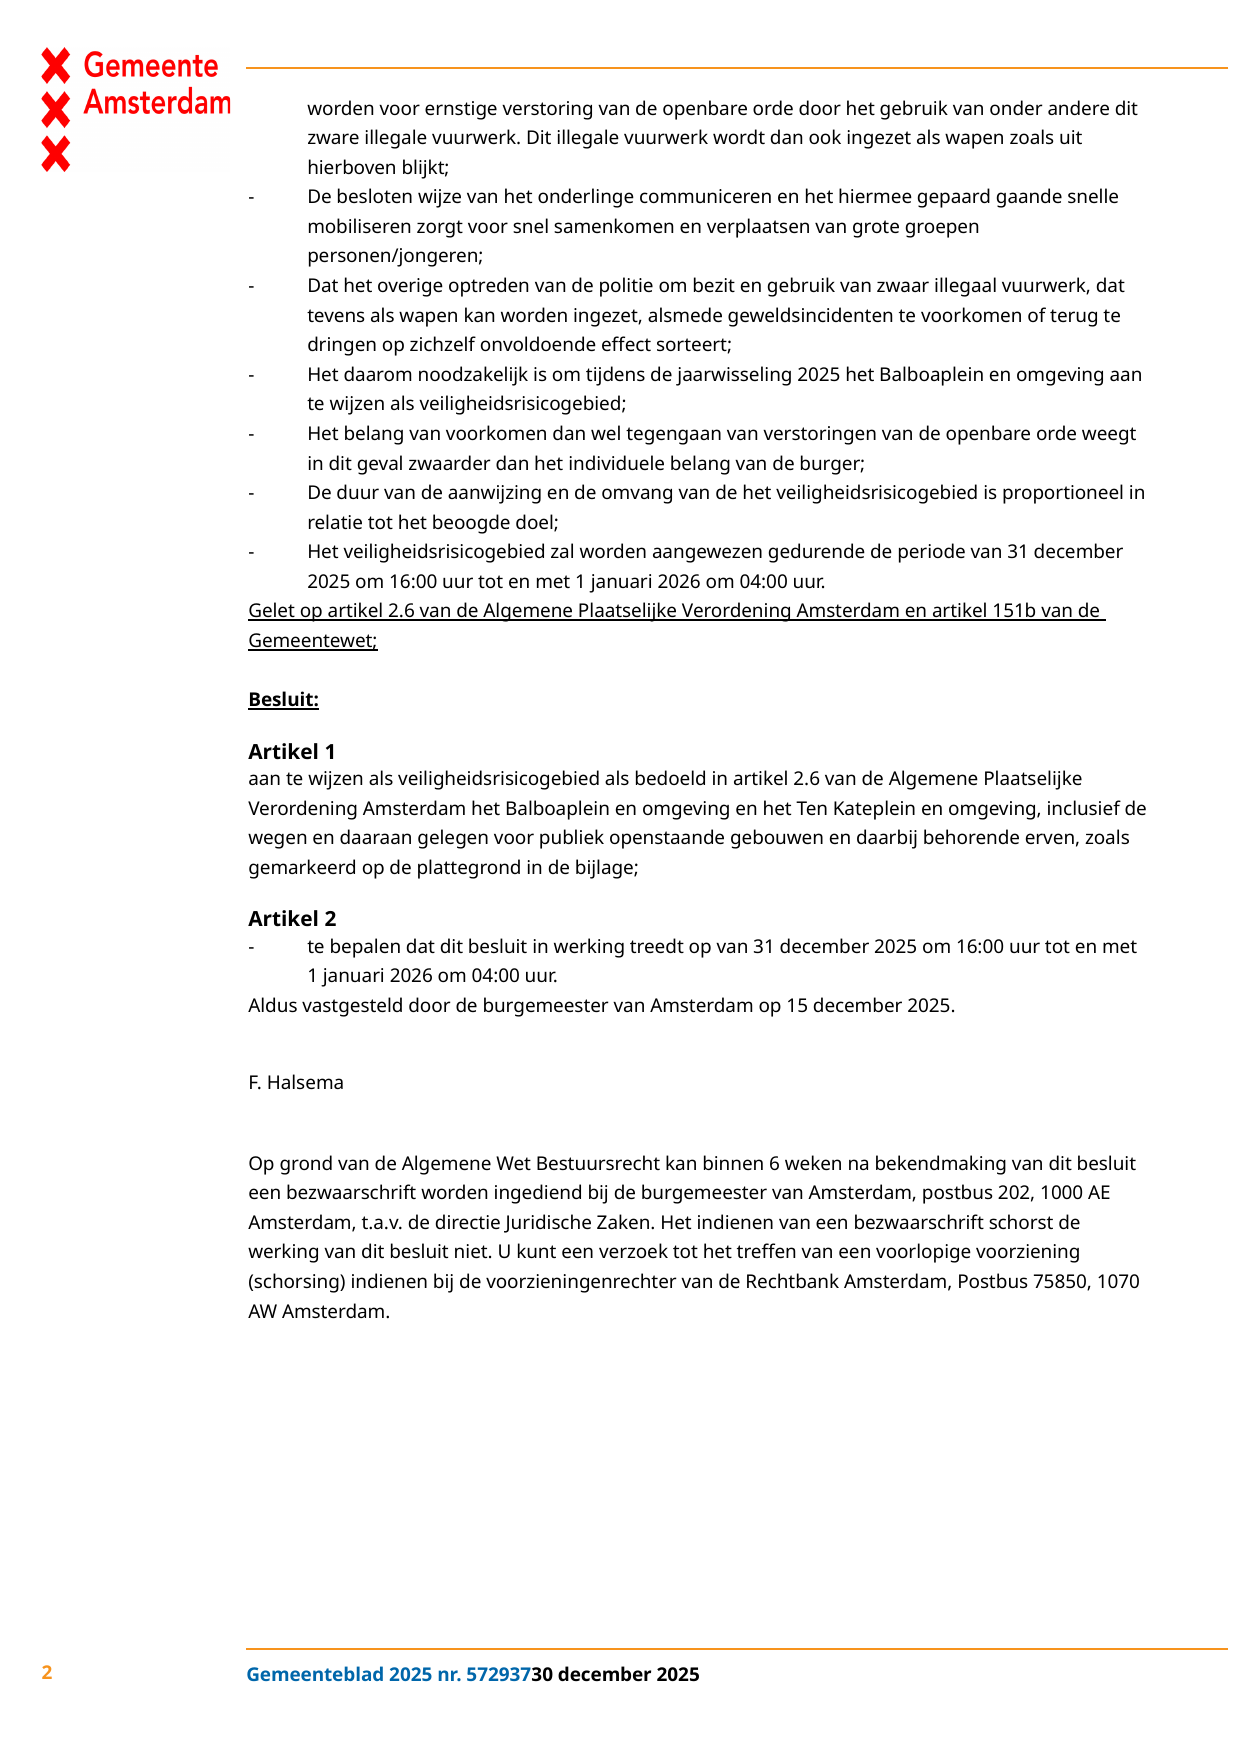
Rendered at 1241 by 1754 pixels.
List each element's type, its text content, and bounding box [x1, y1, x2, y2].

text Artikel 1 [248, 737, 1152, 765]
text Artikel 2 [248, 904, 1152, 933]
list Dat het overige optreden van de politie om bezit en gebruik van zwaar illegaal vuurwerk, dat tevens als wapen kan worden ingezet, alsmede geweldsincidenten te voorkomen of terug te dringen op zichzelf onvoldoende effect sorteert; [248, 272, 1152, 357]
list De besloten wijze van het onderlinge communiceren en het hiermee gepaard gaande snelle mobiliseren zorgt voor snel samenkomen en verplaatsen van grote groepen personen/jongeren; [248, 183, 1152, 268]
text Besluit: [248, 686, 1152, 712]
list De duur van de aanwijzing en de omvang van de het veiligheidsrisicogebied is proportioneel in relatie tot het beoogde doel; [248, 479, 1152, 535]
text Gelet op artikel 2.6 van de Algemene Plaatselijke Verordening Amsterdam en artikel 151b van de Gemeentewet; [248, 598, 1152, 653]
text F. Halsema [248, 1069, 1152, 1095]
list Het belang van voorkomen dan wel tegengaan van verstoringen van de openbare orde weegt in dit geval zwaarder dan het individuele belang van de burger; [248, 420, 1152, 476]
list Het veiligheidsrisicogebied zal worden aangewezen gedurende de periode van 31 december 2025 om 16:00 uur tot en met 1 januari 2026 om 04:00 uur. [248, 538, 1152, 594]
list te bepalen dat dit besluit in werking treedt op van 31 december 2025 om 16:00 uur tot en met 1 januari 2026 om 04:00 uur. [248, 933, 1152, 988]
list Het daarom noodzakelijk is om tijdens de jaarwisseling 2025 het Balboaplein en omgeving aan te wijzen als veiligheidsrisicogebied; [248, 361, 1152, 416]
picture [41, 47, 231, 172]
text Op grond van de Algemene Wet Bestuursrecht kan binnen 6 weken na bekendmaking van dit besluit een bezwaarschrift worden ingediend bij de burgemeester van Amsterdam, postbus 202, 1000 AE Amsterdam, t.a.v. de directie Juridische Zaken. Het indienen van een bezwaarschrift schorst de werking van dit besluit niet. U kunt een verzoek tot het treffen van een voorlopige voorziening (schorsing) indienen bij de voorzieningenrechter van de Rechtbank Amsterdam, Postbus 75850, 1070 AW Amsterdam. [248, 1150, 1152, 1323]
list worden voor ernstige verstoring van de openbare orde door het gebruik van onder andere dit zware illegale vuurwerk. Dit illegale vuurwerk wordt dan ook ingezet als wapen zoals uit hierboven blijkt; [248, 95, 1152, 180]
text aan te wijzen als veiligheidsrisicogebied als bedoeld in artikel 2.6 van de Algemene Plaatselijke Verordening Amsterdam het Balboaplein en omgeving en het Ten Kateplein en omgeving, inclusief de wegen en daaraan gelegen voor publiek openstaande gebouwen en daarbij behorende erven, zoals gemarkeerd op de plattegrond in de bijlage; [248, 765, 1152, 880]
text Aldus vastgesteld door de burgemeester van Amsterdam op 15 december 2025. [248, 992, 1152, 1018]
